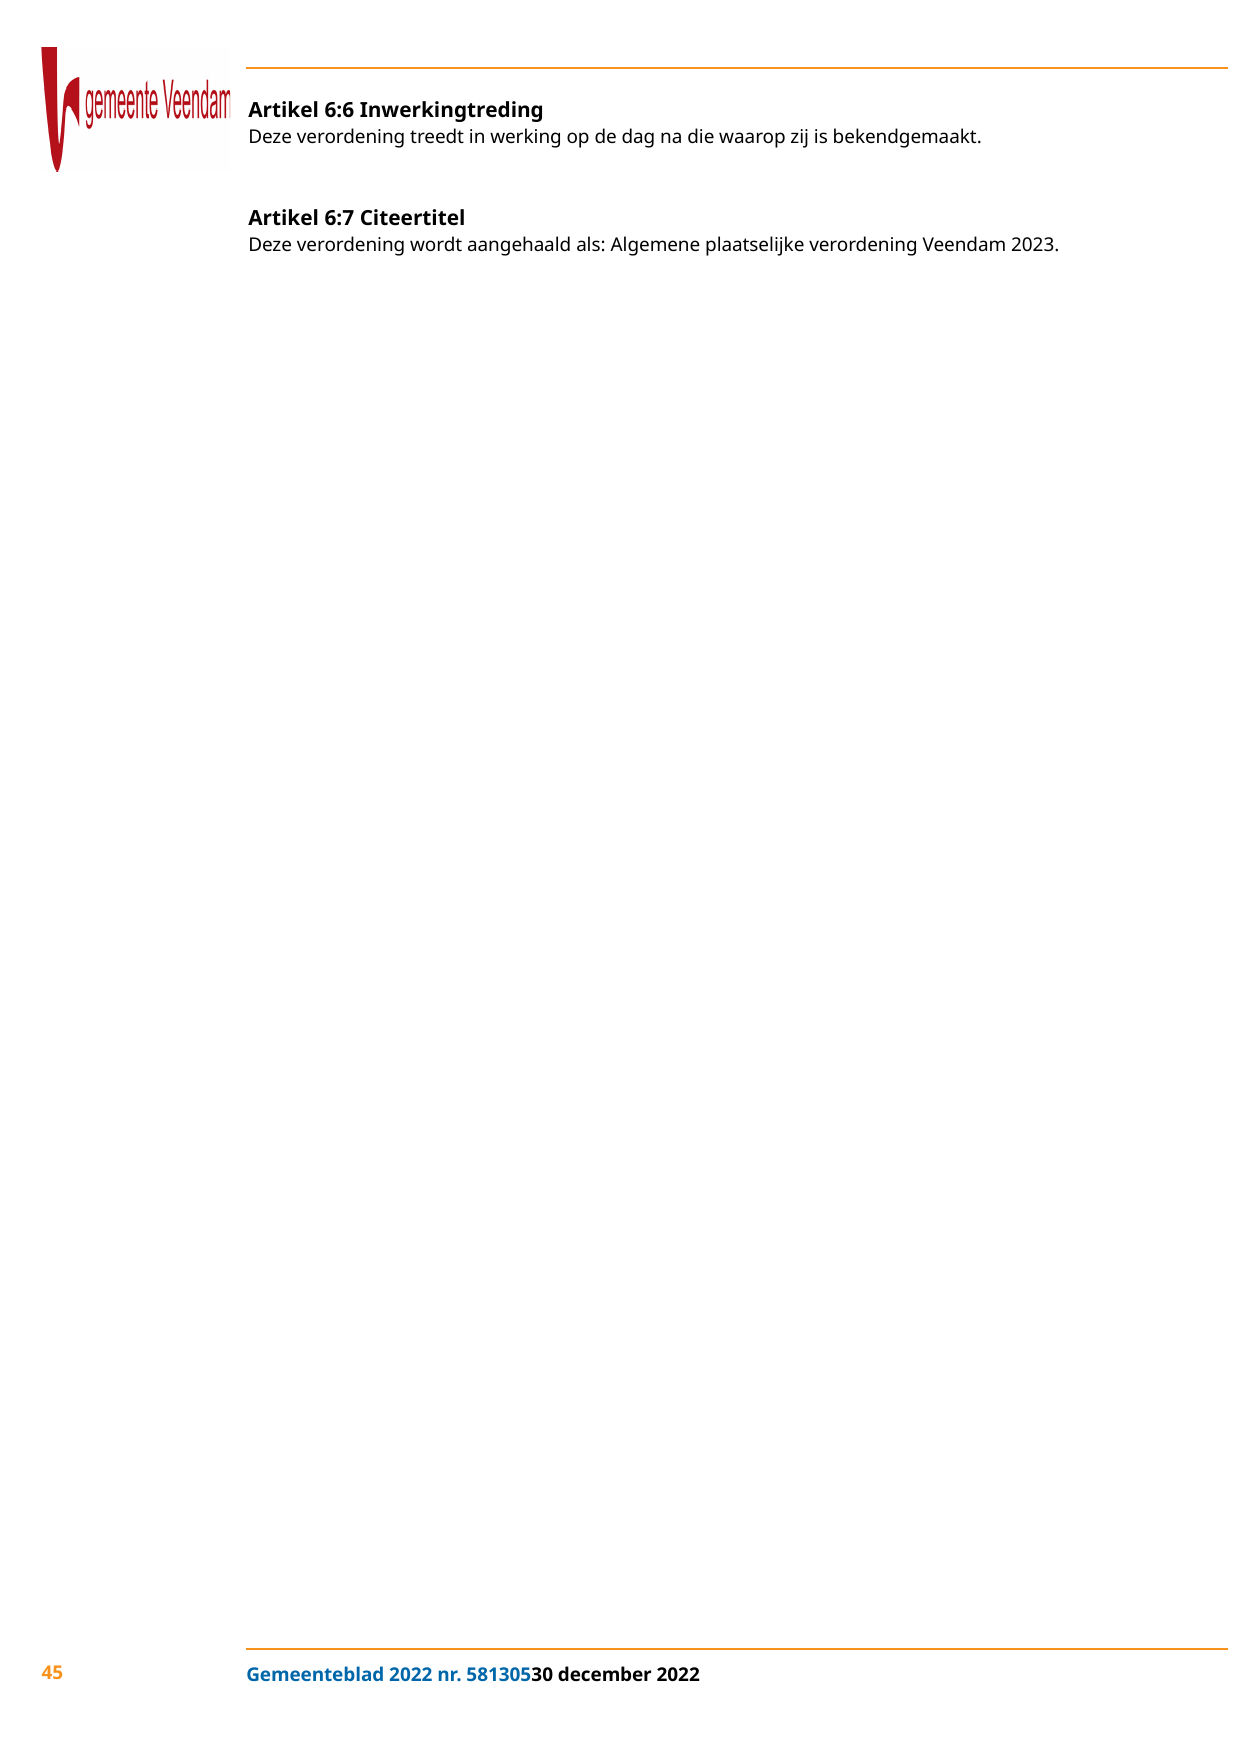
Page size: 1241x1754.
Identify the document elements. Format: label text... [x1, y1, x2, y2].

text Deze verordening wordt aangehaald als: Algemene plaatselijke verordening Veendam 2023. [248, 232, 1152, 257]
text Deze verordening treedt in werking op de dag na die waarop zij is bekendgemaakt. [248, 123, 1152, 149]
text Artikel 6:6 Inwerkingtreding [248, 95, 1152, 123]
picture [41, 47, 231, 172]
text Artikel 6:7 Citeertitel [248, 203, 1152, 232]
